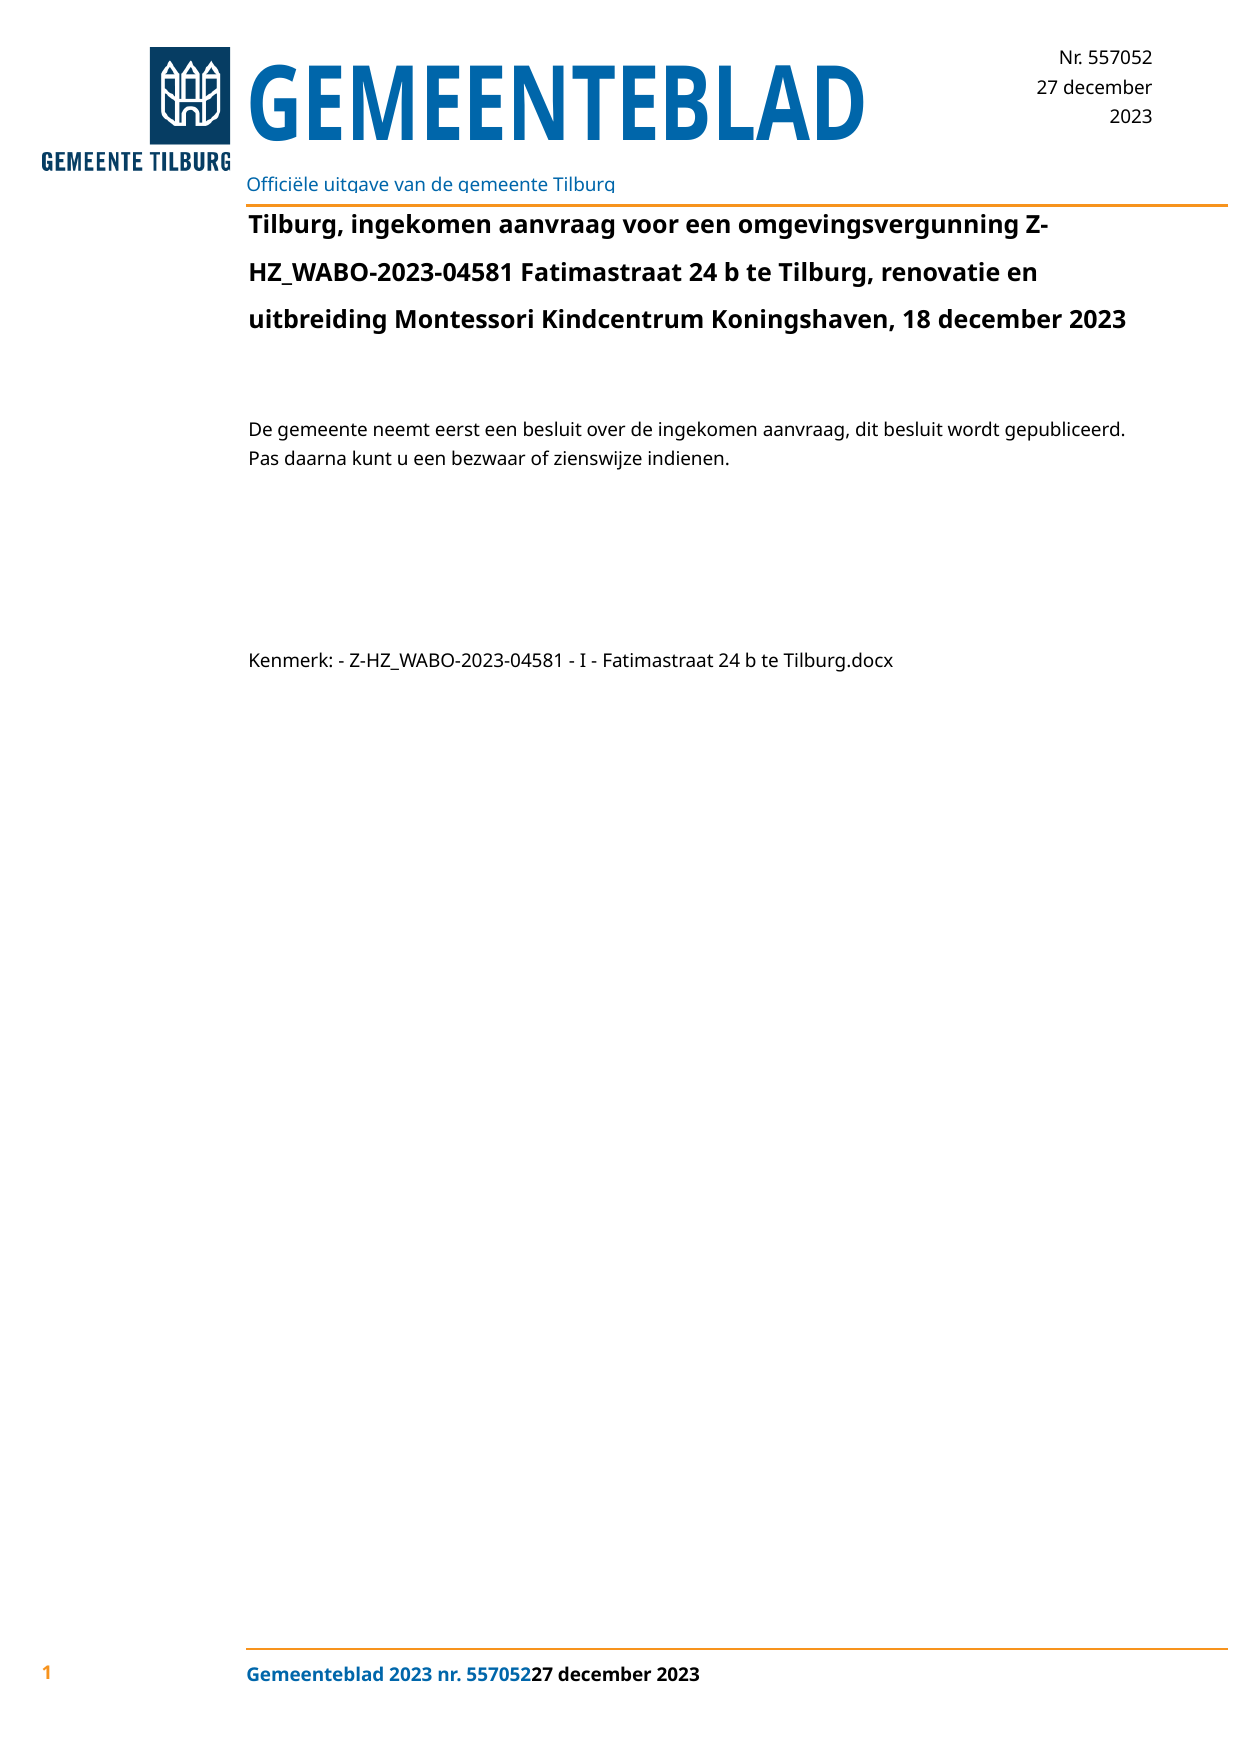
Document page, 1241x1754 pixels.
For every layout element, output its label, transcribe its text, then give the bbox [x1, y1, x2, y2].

text De gemeente neemt eerst een besluit over de ingekomen aanvraag, dit besluit wordt gepubliceerd. Pas daarna kunt u een bezwaar of zienswijze indienen. [248, 416, 1152, 471]
text Kenmerk: - Z-HZ_WABO-2023-04581 - I - Fatimastraat 24 b te Tilburg.docx [248, 647, 1152, 673]
picture [41, 47, 231, 172]
text Tilburg, ingekomen aanvraag voor een omgevingsvergunning Z-HZ_WABO-2023-04581 Fatimastraat 24 b te Tilburg, renovatie en uitbreiding Montessori Kindcentrum Koningshaven, 18 december 2023 [248, 207, 1152, 336]
